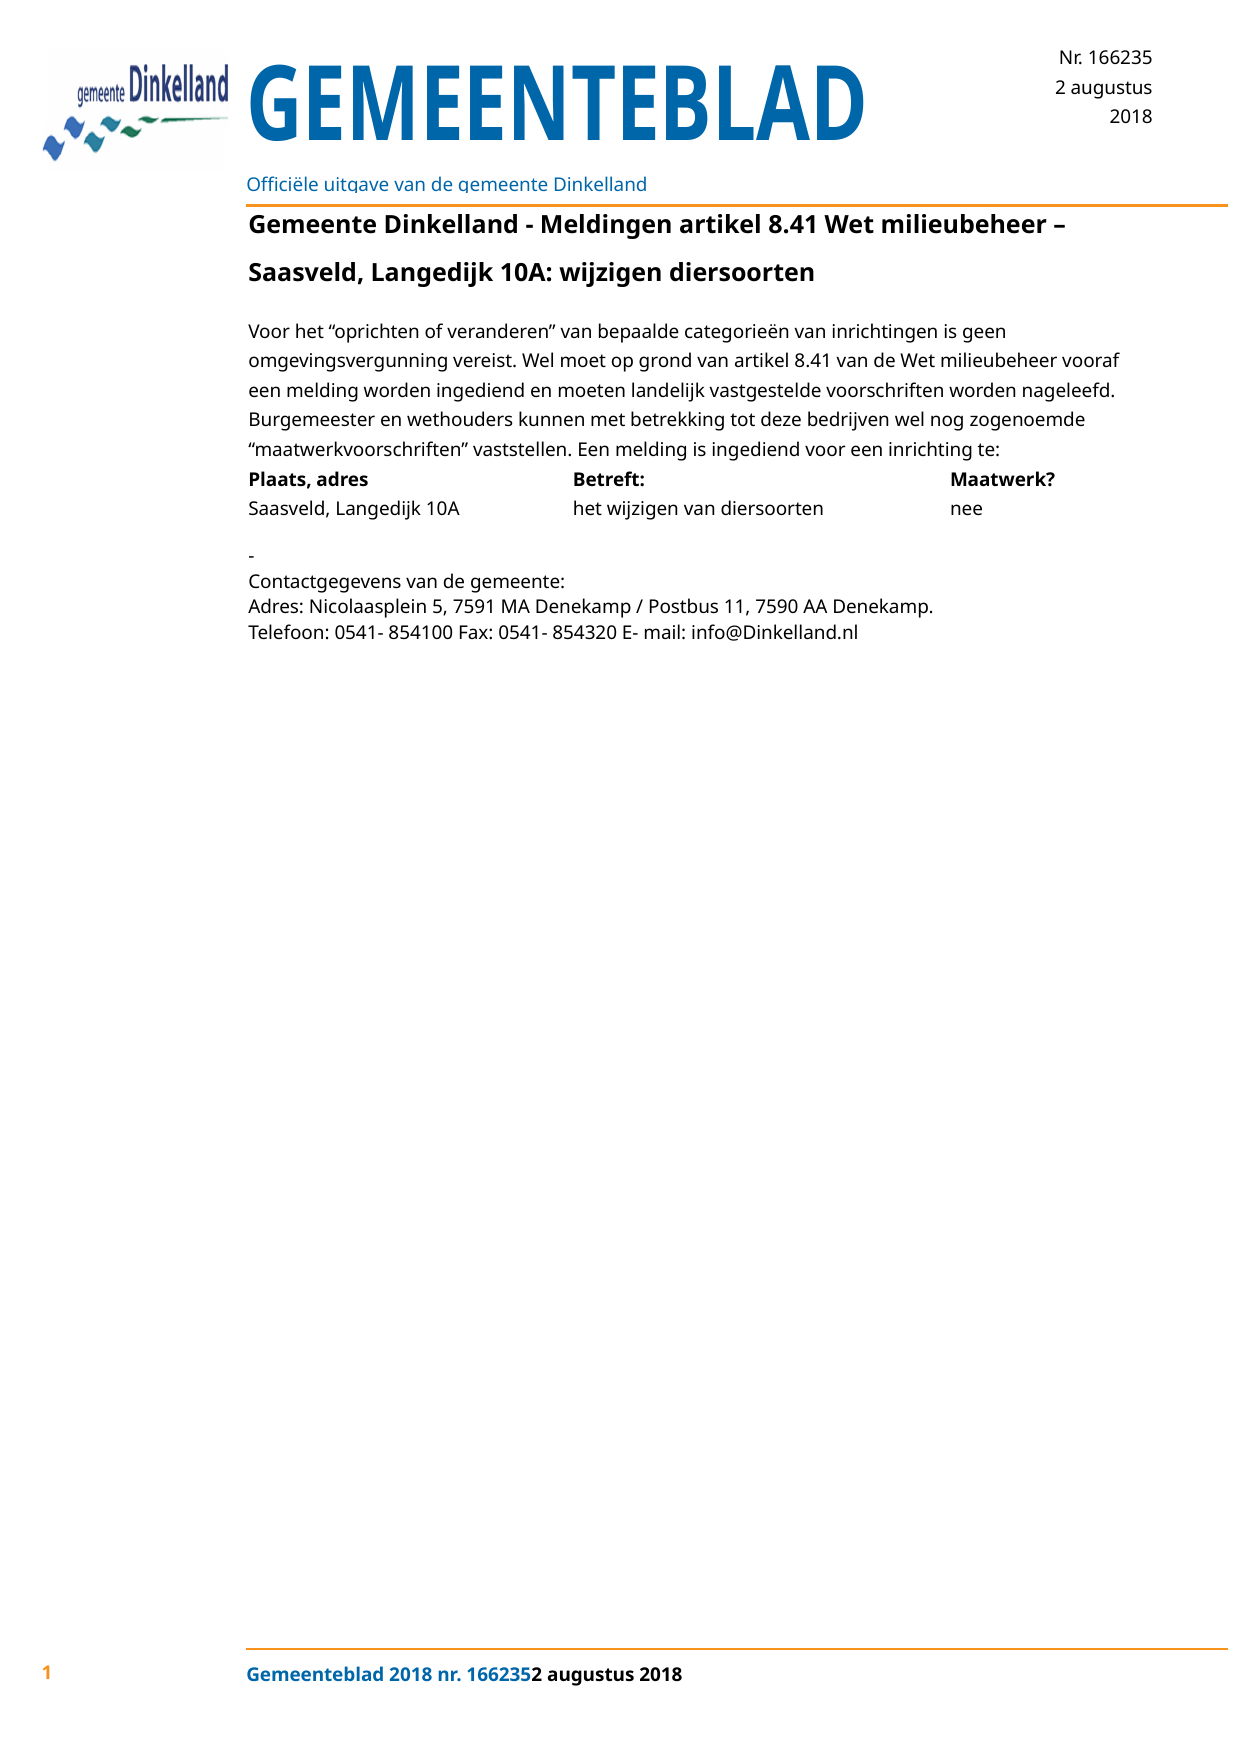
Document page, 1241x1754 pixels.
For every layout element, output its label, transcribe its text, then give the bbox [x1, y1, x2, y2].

text Gemeente Dinkelland - Meldingen artikel 8.41 Wet milieubeheer – Saasveld, Langedijk 10A: wijzigen diersoorten [248, 207, 1152, 288]
table_header nee [950, 495, 1152, 521]
picture [41, 47, 231, 172]
table_header Betreft: [573, 466, 950, 492]
text Telefoon: 0541- 854100 Fax: 0541- 854320 E- mail: info@Dinkelland.nl [248, 619, 1152, 645]
text Adres: Nicolaasplein 5, 7591 MA Denekamp / Postbus 11, 7590 AA Denekamp. [248, 594, 1152, 619]
table_header Plaats, adres [248, 466, 573, 492]
table_header Maatwerk? [950, 466, 1152, 492]
table_header Saasveld, Langedijk 10A [248, 495, 573, 521]
text Voor het “oprichten of veranderen” van bepaalde categorieën van inrichtingen is geen omgevingsvergunning vereist. Wel moet op grond van artikel 8.41 van de Wet milieubeheer vooraf een melding worden ingediend en moeten landelijk vastgestelde voorschriften worden nageleefd. Burgemeester en wethouders kunnen met betrekking tot deze bedrijven wel nog zogenoemde “maatwerkvoorschriften” vaststellen. Een melding is ingediend voor een inrichting te: [248, 318, 1152, 462]
text Contactgegevens van de gemeente: [248, 568, 1152, 594]
text - [248, 542, 1152, 568]
table_header het wijzigen van diersoorten [573, 495, 950, 521]
